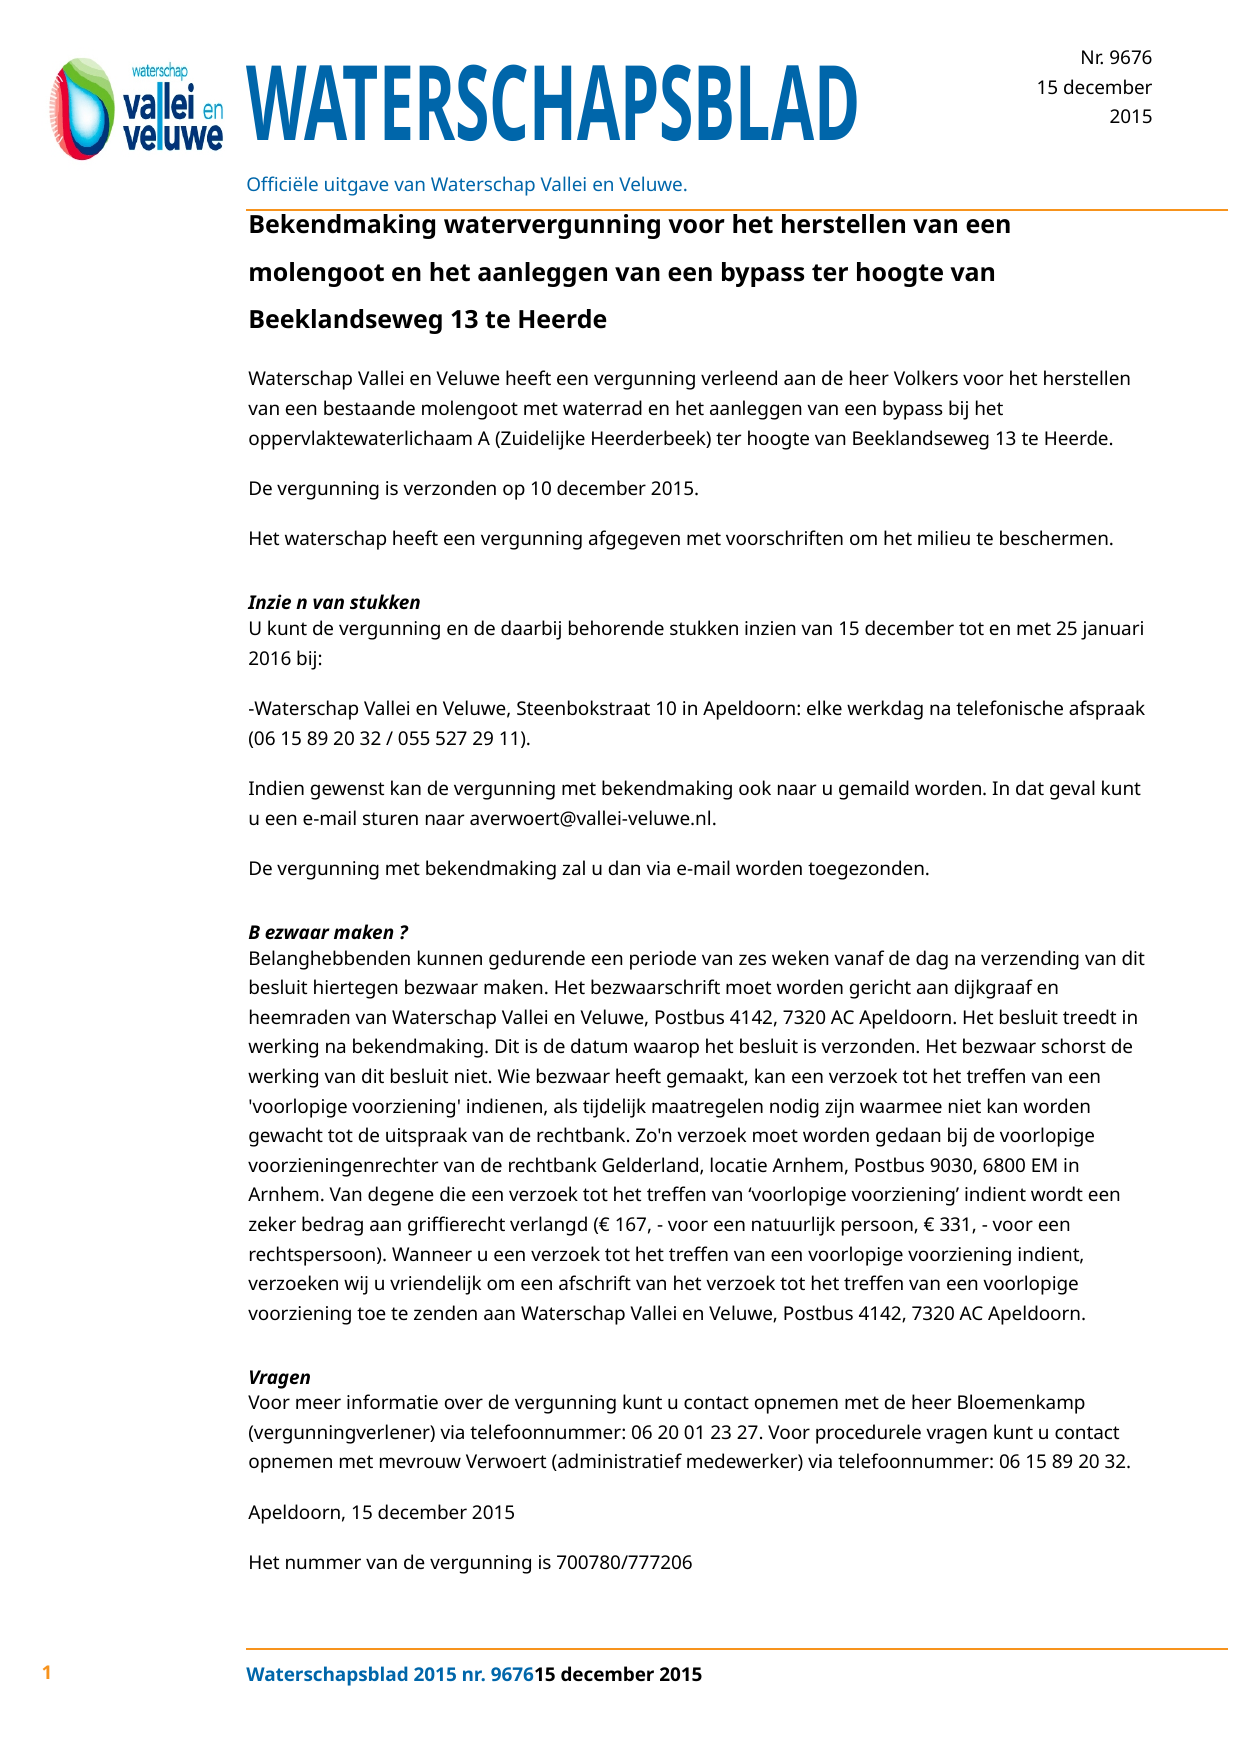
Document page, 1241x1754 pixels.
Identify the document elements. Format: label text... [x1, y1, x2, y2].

text De vergunning met bekendmaking zal u dan via e-mail worden toegezonden. [248, 855, 1152, 881]
text Bekendmaking watervergunning voor het herstellen van een molengoot en het aanleggen van een bypass ter hoogte van Beeklandseweg 13 te Heerde [248, 211, 1152, 336]
text De vergunning is verzonden op 10 december 2015. [248, 475, 1152, 501]
text Vragen [248, 1364, 1152, 1389]
text Het waterschap heeft een vergunning afgegeven met voorschriften om het milieu te beschermen. [248, 526, 1152, 551]
text Het nummer van de vergunning is 700780/777206 [248, 1549, 1152, 1575]
text -Waterschap Vallei en Veluwe, Steenbokstraat 10 in Apeldoorn: elke werkdag na telefonische afspraak (06 15 89 20 32 / 055 527 29 11). [248, 695, 1152, 751]
text Belanghebbenden kunnen gedurende een periode van zes weken vanaf de dag na verzending van dit besluit hiertegen bezwaar maken. Het bezwaarschrift moet worden gericht aan dijkgraaf en heemraden van Waterschap Vallei en Veluwe, Postbus 4142, 7320 AC Apeldoorn. Het besluit treedt in werking na bekendmaking. Dit is de datum waarop het besluit is verzonden. Het bezwaar schorst de werking van dit besluit niet. Wie bezwaar heeft gemaakt, kan een verzoek tot het treffen van een 'voorlopige voorziening' indienen, als tijdelijk maatregelen nodig zijn waarmee niet kan worden gewacht tot de uitspraak van de rechtbank. Zo'n verzoek moet worden gedaan bij de voorlopige voorzieningenrechter van de rechtbank Gelderland, locatie Arnhem, Postbus 9030, 6800 EM in Arnhem. Van degene die een verzoek tot het treffen van ‘voorlopige voorziening’ indient wordt een zeker bedrag aan griffierecht verlangd (€ 167, - voor een natuurlijk persoon, € 331, - voor een rechtspersoon). Wanneer u een verzoek tot het treffen van een voorlopige voorziening indient, verzoeken wij u vriendelijk om een afschrift van het verzoek tot het treffen van een voorlopige voorziening toe te zenden aan Waterschap Vallei en Veluwe, Postbus 4142, 7320 AC Apeldoorn. [248, 945, 1152, 1326]
text Inzie n van stukken [248, 589, 1152, 615]
text B ezwaar maken ? [248, 919, 1152, 945]
text Voor meer informatie over de vergunning kunt u contact opnemen met de heer Bloemenkamp (vergunningverlener) via telefoonnummer: 06 20 01 23 27. Voor procedurele vragen kunt u contact opnemen met mevrouw Verwoert (administratief medewerker) via telefoonnummer: 06 15 89 20 32. [248, 1389, 1152, 1474]
text U kunt de vergunning en de daarbij behorende stukken inzien van 15 december tot en met 25 januari 2016 bij: [248, 615, 1152, 671]
picture [41, 47, 231, 172]
text Waterschap Vallei en Veluwe heeft een vergunning verleend aan de heer Volkers voor het herstellen van een bestaande molengoot met waterrad en het aanleggen van een bypass bij het oppervlaktewaterlichaam A (Zuidelijke Heerderbeek) ter hoogte van Beeklandseweg 13 te Heerde. [248, 366, 1152, 450]
text Apeldoorn, 15 december 2015 [248, 1499, 1152, 1525]
text Indien gewenst kan de vergunning met bekendmaking ook naar u gemaild worden. In dat geval kunt u een e-mail sturen naar averwoert@vallei-veluwe.nl. [248, 775, 1152, 831]
